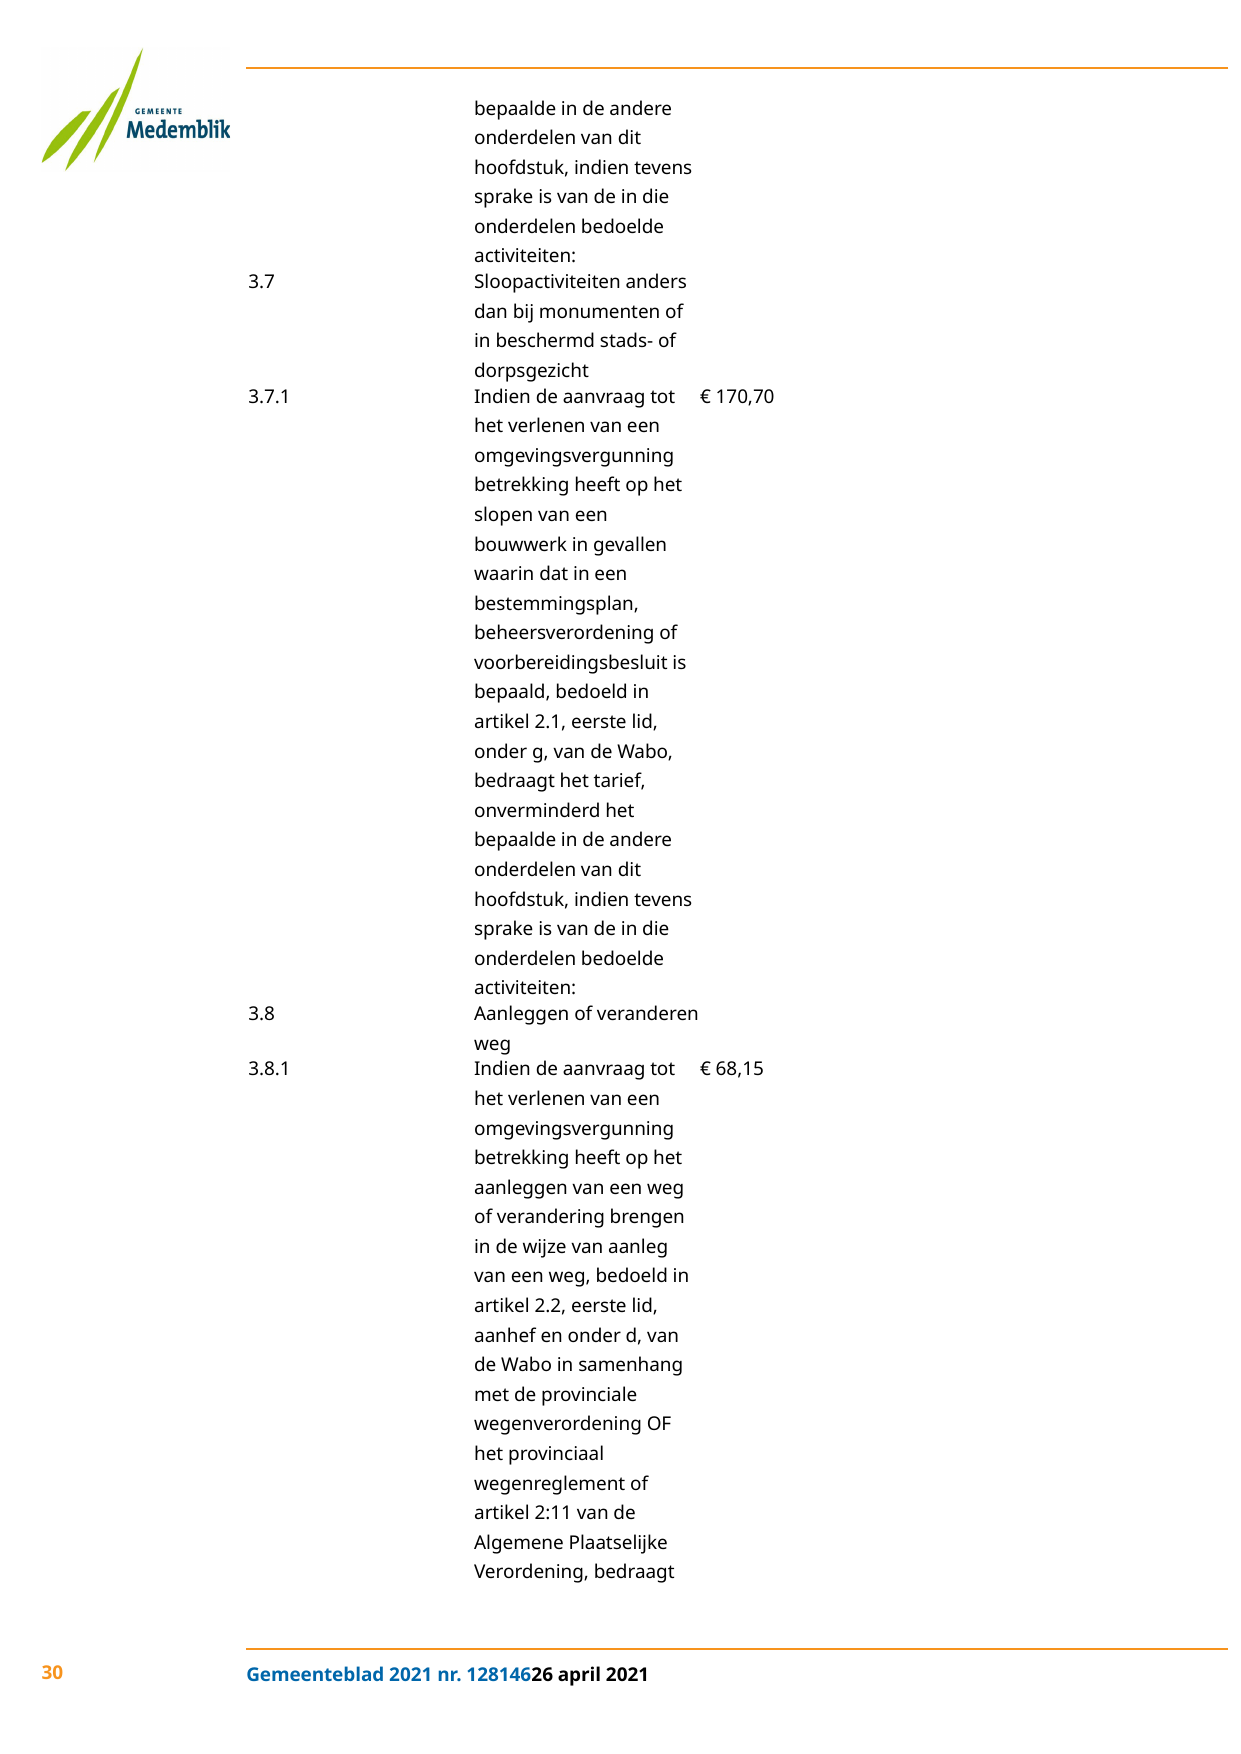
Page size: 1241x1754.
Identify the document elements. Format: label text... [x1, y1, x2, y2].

table_cell 3.7.1 [248, 383, 474, 1000]
table_cell [926, 1000, 1152, 1056]
table_cell [926, 1056, 1152, 1584]
table_cell bepaalde in de andere onderdelen van dit hoofdstuk, indien tevens sprake is van de in die onderdelen bedoelde activiteiten: [474, 95, 700, 268]
table_cell [248, 95, 474, 268]
table_cell Indien de aanvraag tot het verlenen van een omgevingsvergunning betrekking heeft op het aanleggen van een weg of verandering brengen in de wijze van aanleg van een weg, bedoeld in artikel 2.2, eerste lid, aanhef en onder d, van de Wabo in samenhang met de provinciale wegenverordening OF het provinciaal wegenreglement of artikel 2:11 van de Algemene Plaatselijke Verordening, bedraagt [474, 1056, 700, 1584]
table_cell [700, 269, 926, 383]
table_cell [700, 95, 926, 268]
table_cell Aanleggen of veranderen weg [474, 1000, 700, 1056]
table_cell € 68,15 [700, 1056, 926, 1584]
table_cell € 170,70 [700, 383, 926, 1000]
table_cell 3.8.1 [248, 1056, 474, 1584]
table_cell [926, 383, 1152, 1000]
picture [41, 47, 231, 172]
table_cell Indien de aanvraag tot het verlenen van een omgevingsvergunning betrekking heeft op het slopen van een bouwwerk in gevallen waarin dat in een bestemmingsplan, beheersverordening of voorbereidingsbesluit is bepaald, bedoeld in artikel 2.1, eerste lid, onder g, van de Wabo, bedraagt het tarief, onverminderd het bepaalde in de andere onderdelen van dit hoofdstuk, indien tevens sprake is van de in die onderdelen bedoelde activiteiten: [474, 383, 700, 1000]
table_cell [926, 269, 1152, 383]
table_cell [926, 95, 1152, 268]
table_cell [700, 1000, 926, 1056]
table_cell 3.7 [248, 269, 474, 383]
table_cell Sloopactiviteiten anders dan bij monumenten of in beschermd stads- of dorpsgezicht [474, 269, 700, 383]
table_cell 3.8 [248, 1000, 474, 1056]
